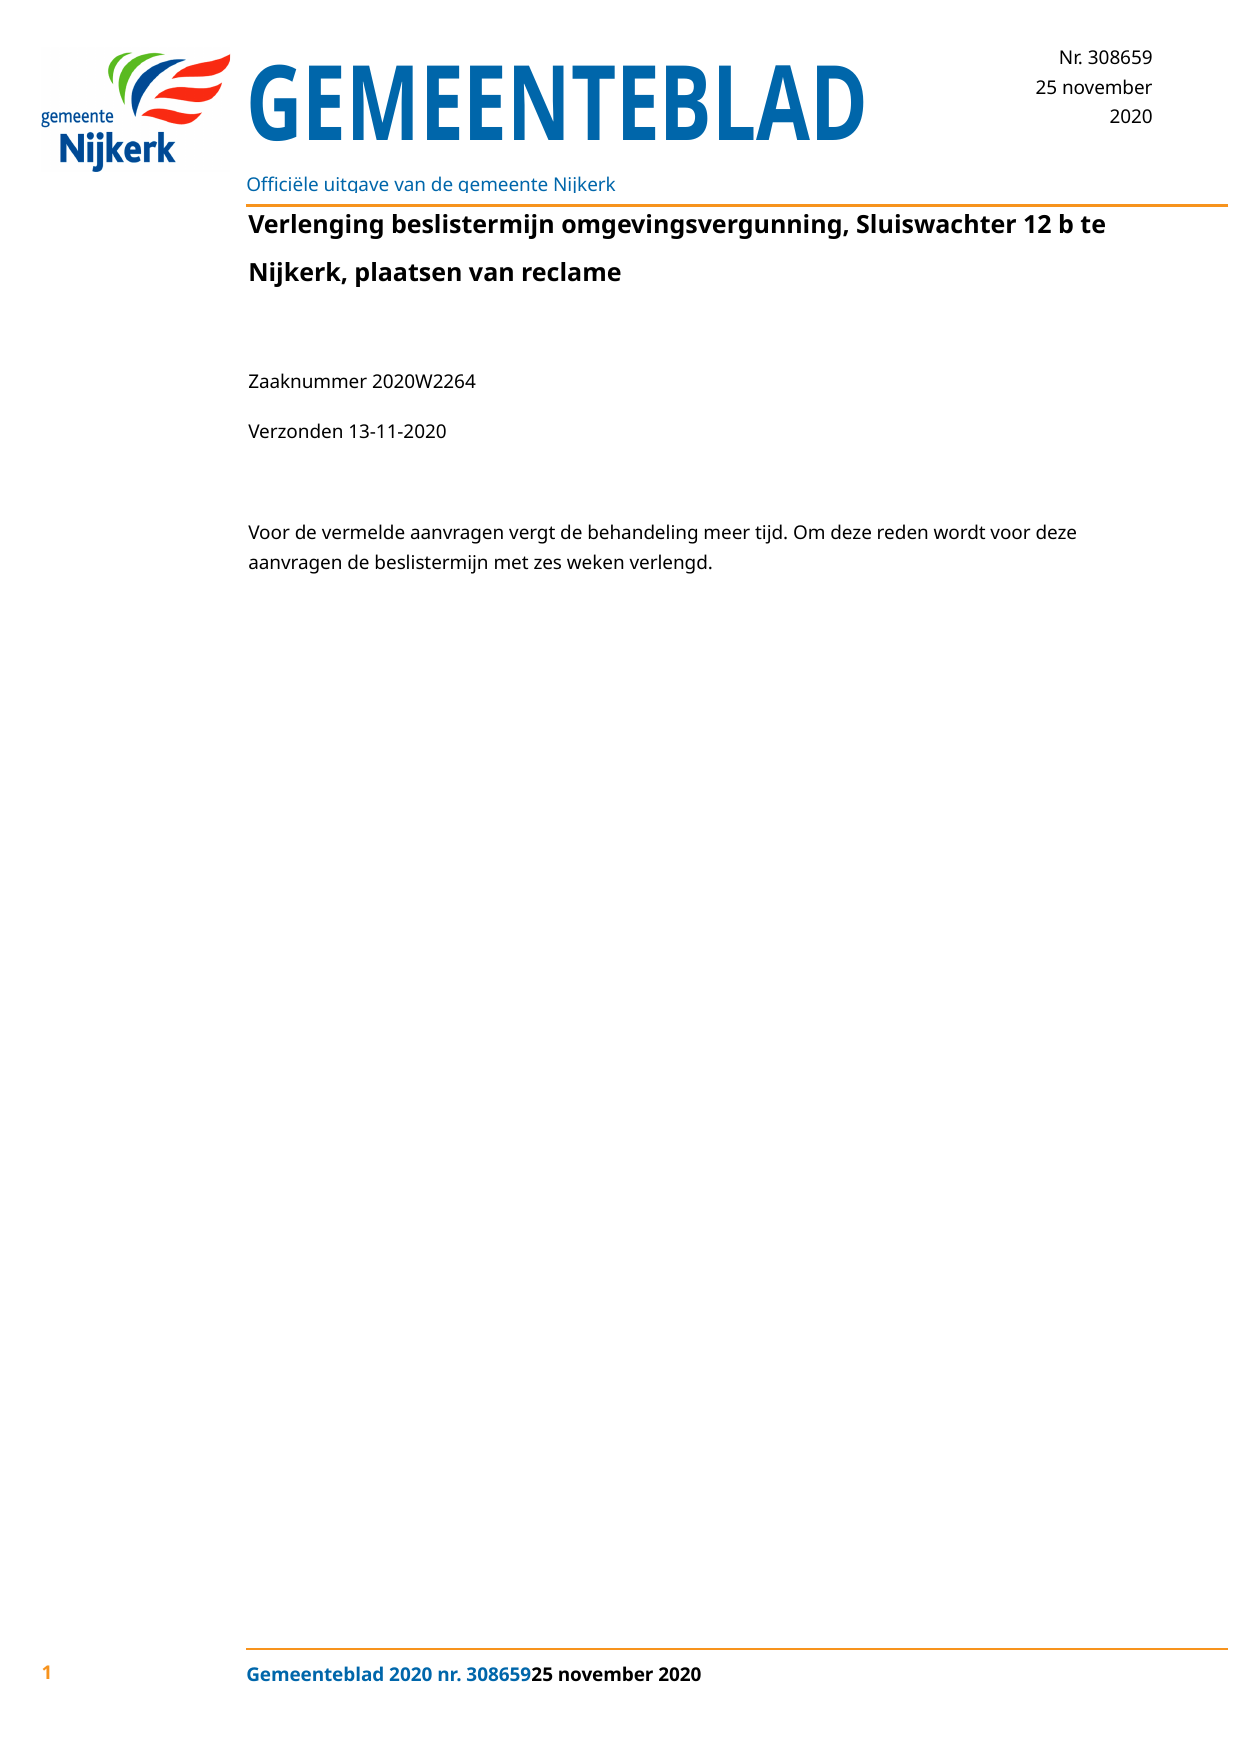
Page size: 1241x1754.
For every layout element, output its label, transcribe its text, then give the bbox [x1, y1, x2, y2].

picture [41, 47, 231, 172]
text Verzonden 13-11-2020 [248, 419, 1152, 444]
text Zaaknummer 2020W2264 [248, 368, 1152, 394]
text Voor de vermelde aanvragen vergt de behandeling meer tijd. Om deze reden wordt voor deze aanvragen de beslistermijn met zes weken verlengd. [248, 519, 1152, 575]
text Verlenging beslistermijn omgevingsvergunning, Sluiswachter 12 b te Nijkerk, plaatsen van reclame [248, 207, 1152, 288]
